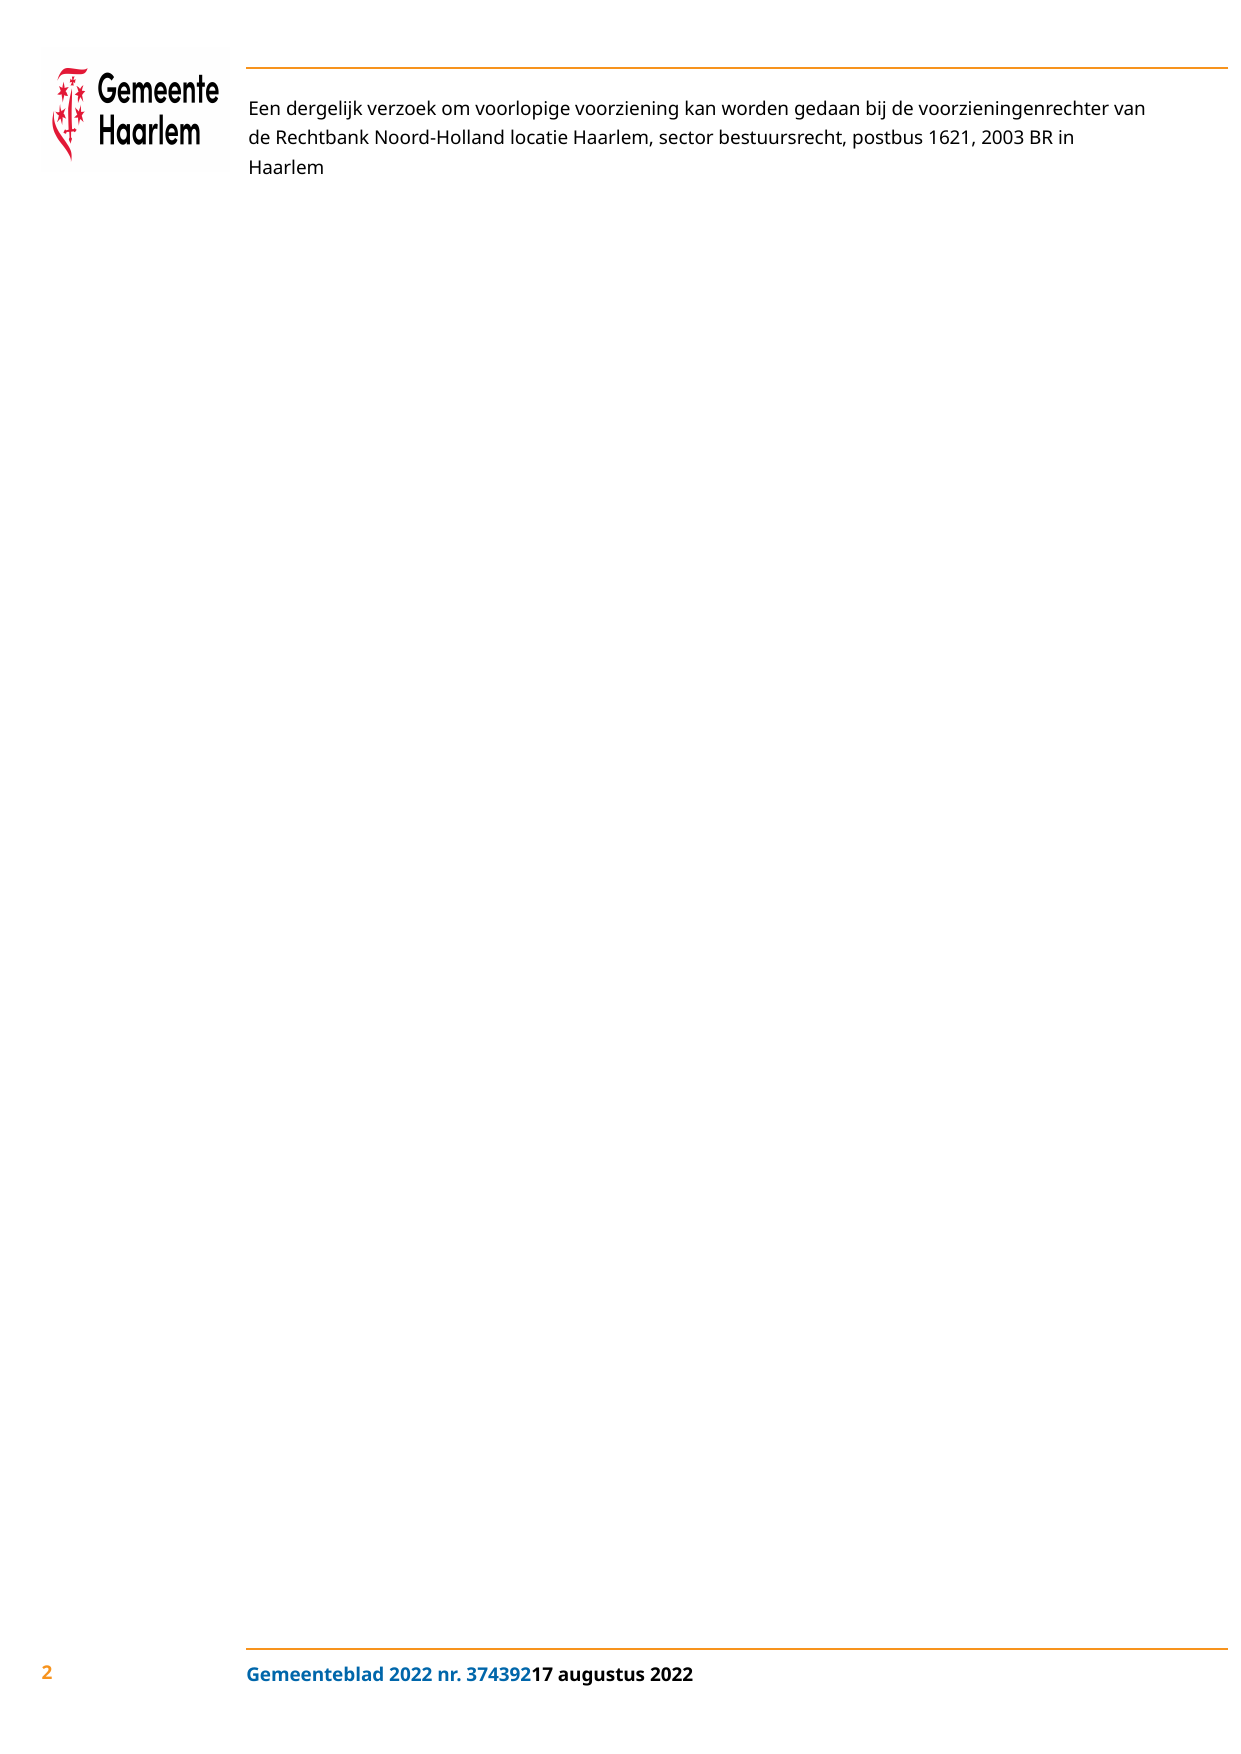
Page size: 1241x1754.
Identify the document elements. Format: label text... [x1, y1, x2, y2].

text Een dergelijk verzoek om voorlopige voorziening kan worden gedaan bij de voorzieningenrechter van de Rechtbank Noord-Holland locatie Haarlem, sector bestuursrecht, postbus 1621, 2003 BR in Haarlem [248, 95, 1152, 180]
picture [41, 47, 231, 172]
